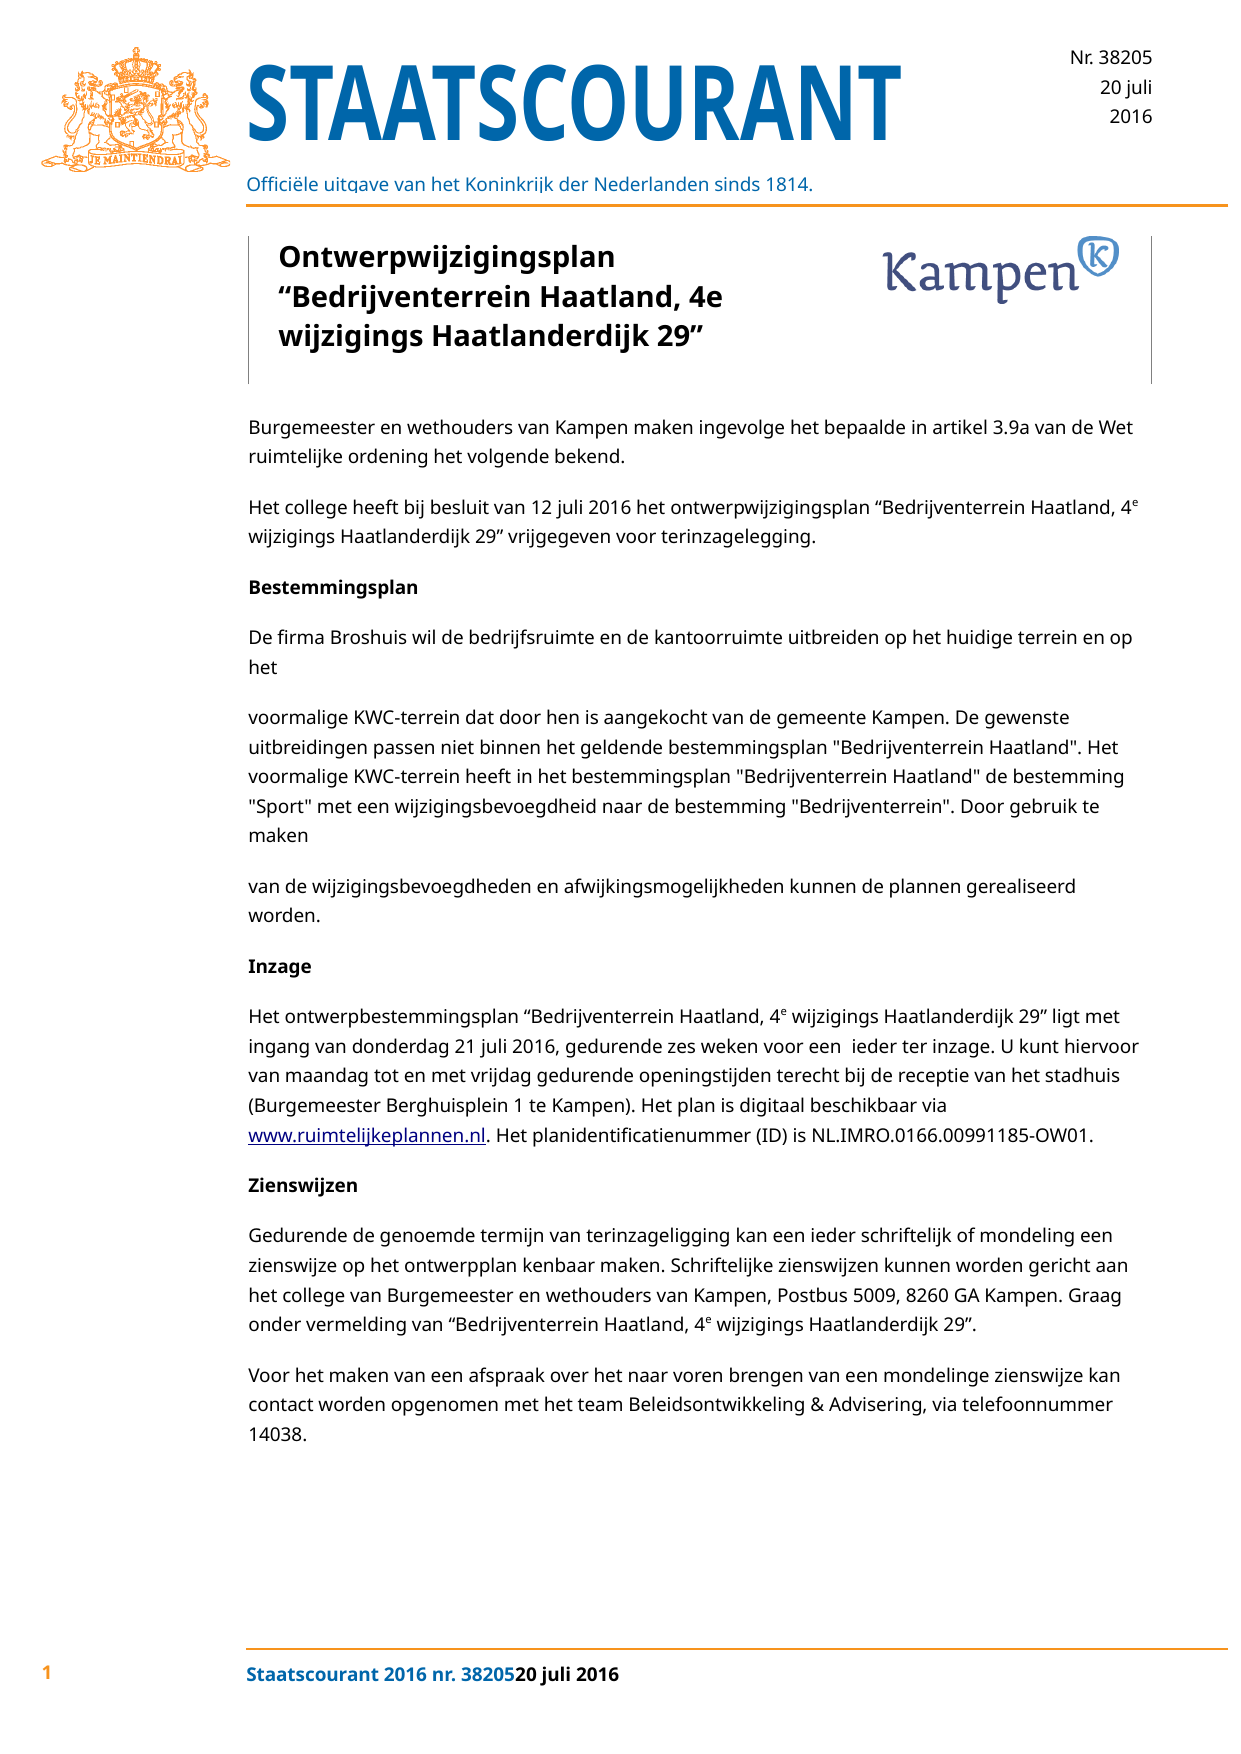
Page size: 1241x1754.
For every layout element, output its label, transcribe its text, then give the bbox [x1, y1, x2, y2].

picture [882, 236, 1119, 304]
picture [41, 47, 231, 172]
text Het ontwerpbestemmingsplan “Bedrijventerrein Haatland, 4e wijzigings Haatlanderdijk 29” ligt met ingang van donderdag 21 juli 2016, gedurende zes weken voor een ieder ter inzage. U kunt hiervoor van maandag tot en met vrijdag gedurende openingstijden terecht bij de receptie van het stadhuis (Burgemeester Berghuisplein 1 te Kampen). Het plan is digitaal beschikbaar via www.ruimtelijkeplannen.nl. Het planidentificatienummer (ID) is NL.IMRO.0166.00991185-OW01. [248, 1003, 1152, 1148]
table_header [850, 236, 882, 303]
table_header [850, 304, 1151, 384]
text Burgemeester en wethouders van Kampen maken ingevolge het bepaalde in artikel 3.9a van de Wet ruimtelijke ordening het volgende bekend. [248, 414, 1152, 469]
table_header Ontwerpwijzigingsplan “Bedrijventerrein Haatland, 4e wijzigings Haatlanderdijk 29” [249, 236, 850, 384]
text De firma Broshuis wil de bedrijfsruimte en de kantoorruimte uitbreiden op het huidige terrein en op het [248, 624, 1152, 680]
text Zienswijzen [248, 1172, 1152, 1198]
text Voor het maken van een afspraak over het naar voren brengen van een mondelinge zienswijze kan contact worden opgenomen met het team Beleidsontwikkeling & Advisering, via telefoonnummer 14038. [248, 1362, 1152, 1447]
text van de wijzigingsbevoegdheden en afwijkingsmogelijkheden kunnen de plannen gerealiseerd worden. [248, 873, 1152, 928]
text Inzage [248, 953, 1152, 979]
text voormalige KWC-terrein dat door hen is aangekocht van de gemeente Kampen. De gewenste uitbreidingen passen niet binnen het geldende bestemmingsplan "Bedrijventerrein Haatland". Het voormalige KWC-terrein heeft in het bestemmingsplan "Bedrijventerrein Haatland" de bestemming "Sport" met een wijzigingsbevoegdheid naar de bestemming "Bedrijventerrein". Door gebruik te maken [248, 704, 1152, 848]
table_header [1119, 236, 1151, 303]
text Gedurende de genoemde termijn van terinzageligging kan een ieder schriftelijk of mondeling een zienswijze op het ontwerpplan kenbaar maken. Schriftelijke zienswijzen kunnen worden gericht aan het college van Burgemeester en wethouders van Kampen, Postbus 5009, 8260 GA Kampen. Graag onder vermelding van “Bedrijventerrein Haatland, 4e wijzigings Haatlanderdijk 29”. [248, 1223, 1152, 1337]
text Het college heeft bij besluit van 12 juli 2016 het ontwerpwijzigingsplan “Bedrijventerrein Haatland, 4e wijzigings Haatlanderdijk 29” vrijgegeven voor terinzagelegging. [248, 494, 1152, 549]
text Bestemmingsplan [248, 574, 1152, 600]
